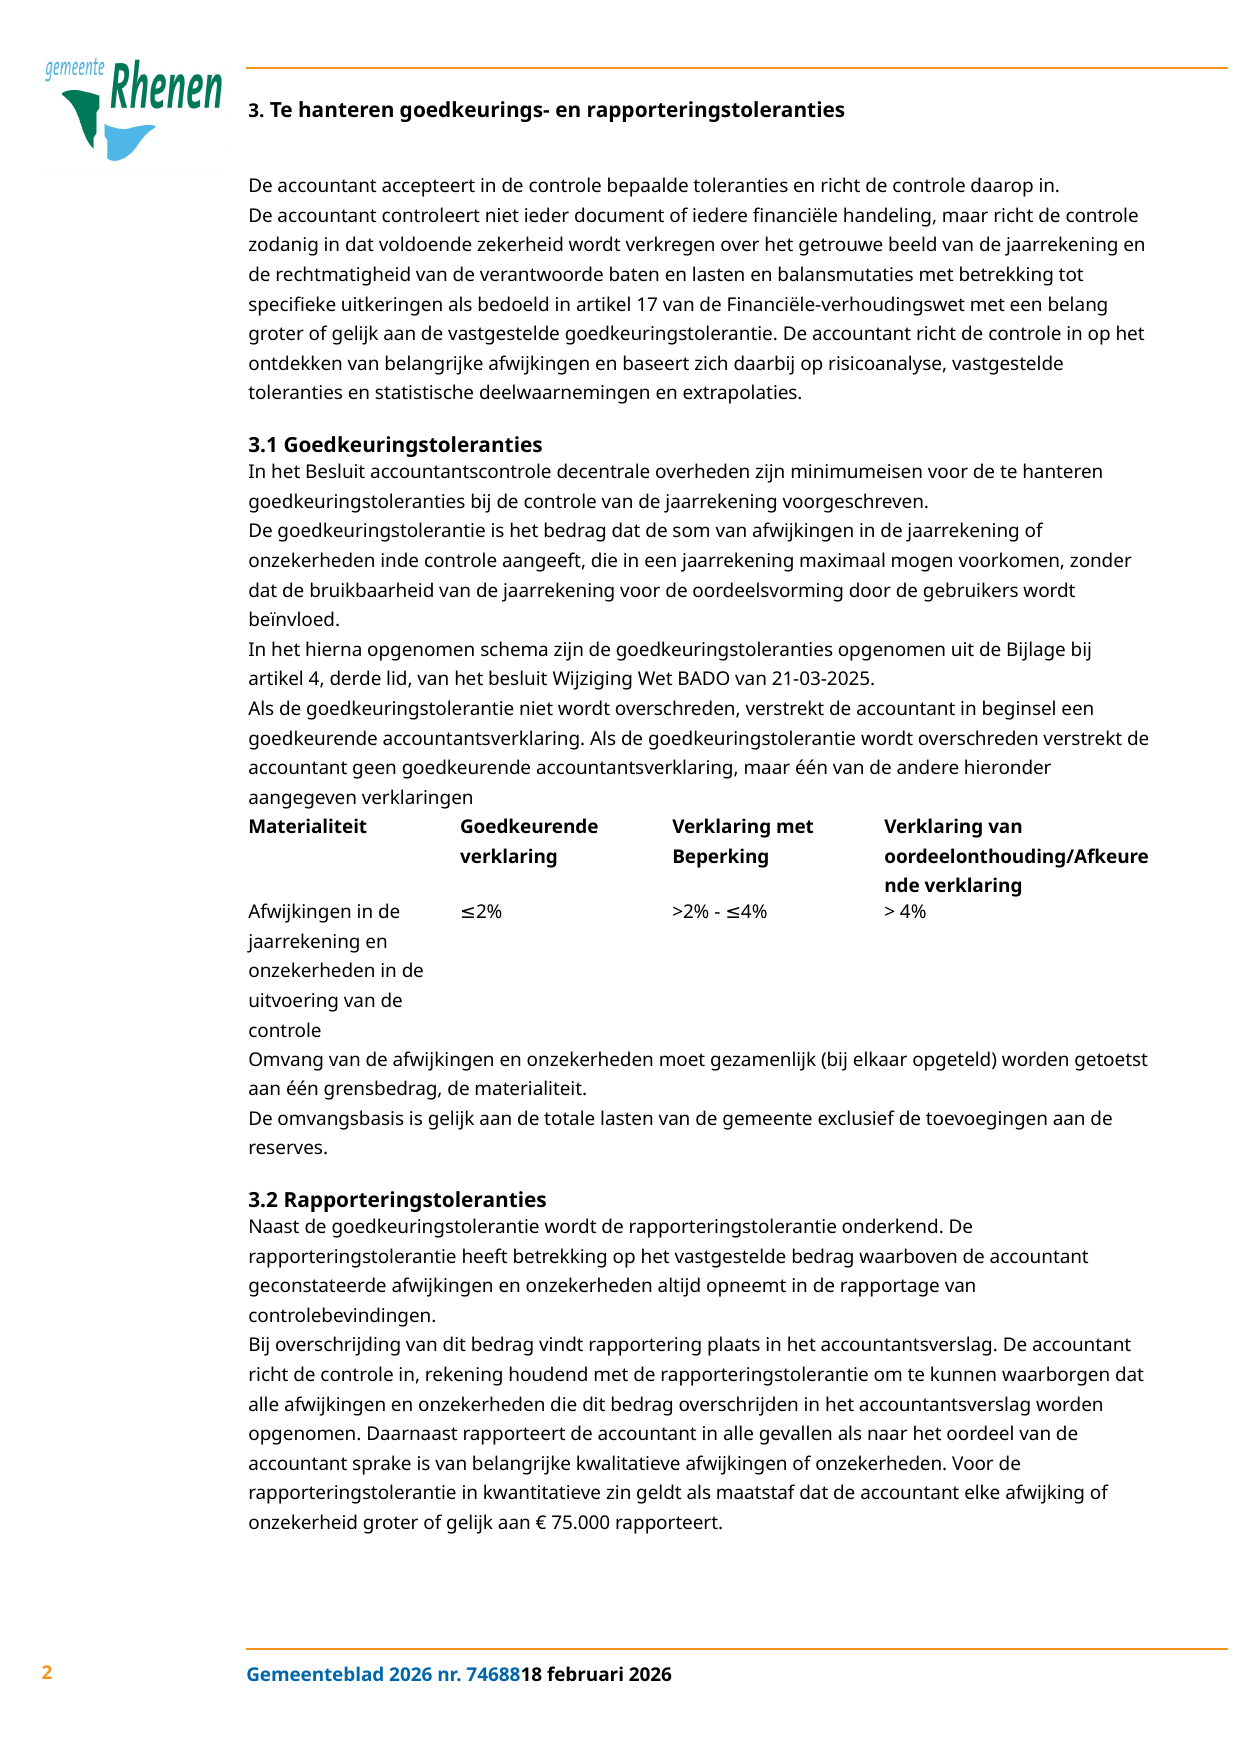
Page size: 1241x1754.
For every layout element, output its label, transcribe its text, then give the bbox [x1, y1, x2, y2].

table_cell ≤2% [460, 899, 672, 1042]
picture [41, 47, 231, 172]
table_cell > 4% [884, 899, 1152, 1042]
table_header Materialiteit [248, 814, 460, 898]
text Omvang van de afwijkingen en onzekerheden moet gezamenlijk (bij elkaar opgeteld) worden getoetst aan één grensbedrag, de materialiteit. [248, 1046, 1152, 1101]
text Bij overschrijding van dit bedrag vindt rapportering plaats in het accountantsverslag. De accountant richt de controle in, rekening houdend met de rapporteringstolerantie om te kunnen waarborgen dat alle afwijkingen en onzekerheden die dit bedrag overschrijden in het accountantsverslag worden opgenomen. Daarnaast rapporteert de accountant in alle gevallen als naar het oordeel van de accountant sprake is van belangrijke kwalitatieve afwijkingen of onzekerheden. Voor de rapporteringstolerantie in kwantitatieve zin geldt als maatstaf dat de accountant elke afwijking of onzekerheid groter of gelijk aan € 75.000 rapporteert. [248, 1332, 1152, 1535]
table_header Goedkeurende verklaring [460, 814, 672, 898]
text De accountant controleert niet ieder document of iedere financiële handeling, maar richt de controle zodanig in dat voldoende zekerheid wordt verkregen over het getrouwe beeld van de jaarrekening en de rechtmatigheid van de verantwoorde baten en lasten en balansmutaties met betrekking tot specifieke uitkeringen als bedoeld in artikel 17 van de Financiële-verhoudingswet met een belang groter of gelijk aan de vastgestelde goedkeuringstolerantie. De accountant richt de controle in op het ontdekken van belangrijke afwijkingen en baseert zich daarbij op risicoanalyse, vastgestelde toleranties en statistische deelwaarnemingen en extrapolaties. [248, 202, 1152, 405]
text In het Besluit accountantscontrole decentrale overheden zijn minimumeisen voor de te hanteren goedkeuringstoleranties bij de controle van de jaarrekening voorgeschreven. [248, 458, 1152, 514]
text Als de goedkeuringstolerantie niet wordt overschreden, verstrekt de accountant in beginsel een goedkeurende accountantsverklaring. Als de goedkeuringstolerantie wordt overschreden verstrekt de accountant geen goedkeurende accountantsverklaring, maar één van de andere hieronder aangegeven verklaringen [248, 695, 1152, 809]
table_cell >2% - ≤4% [672, 899, 884, 1042]
text Naast de goedkeuringstolerantie wordt de rapporteringstolerantie onderkend. De rapporteringstolerantie heeft betrekking op het vastgestelde bedrag waarboven de accountant geconstateerde afwijkingen en onzekerheden altijd opneemt in de rapportage van controlebevindingen. [248, 1213, 1152, 1328]
text De goedkeuringstolerantie is het bedrag dat de som van afwijkingen in de jaarrekening of onzekerheden inde controle aangeeft, die in een jaarrekening maximaal mogen voorkomen, zonder dat de bruikbaarheid van de jaarrekening voor de oordeelsvorming door de gebruikers wordt beïnvloed. [248, 518, 1152, 632]
text In het hierna opgenomen schema zijn de goedkeuringstoleranties opgenomen uit de Bijlage bij artikel 4, derde lid, van het besluit Wijziging Wet BADO van 21-03-2025. [248, 636, 1152, 691]
text De omvangsbasis is gelijk aan de totale lasten van de gemeente exclusief de toevoegingen aan de reserves. [248, 1105, 1152, 1160]
text 3.1 Goedkeuringstoleranties [248, 430, 1152, 458]
table_header Verklaring met Beperking [672, 814, 884, 898]
table_header Verklaring van oordeelonthouding/Afkeurende verklaring [884, 814, 1152, 898]
text 3. Te hanteren goedkeurings- en rapporteringstoleranties [248, 95, 1152, 123]
table_cell Afwijkingen in de jaarrekening en onzekerheden in de uitvoering van de controle [248, 899, 460, 1042]
text 3.2 Rapporteringstoleranties [248, 1185, 1152, 1213]
text De accountant accepteert in de controle bepaalde toleranties en richt de controle daarop in. [248, 172, 1152, 198]
